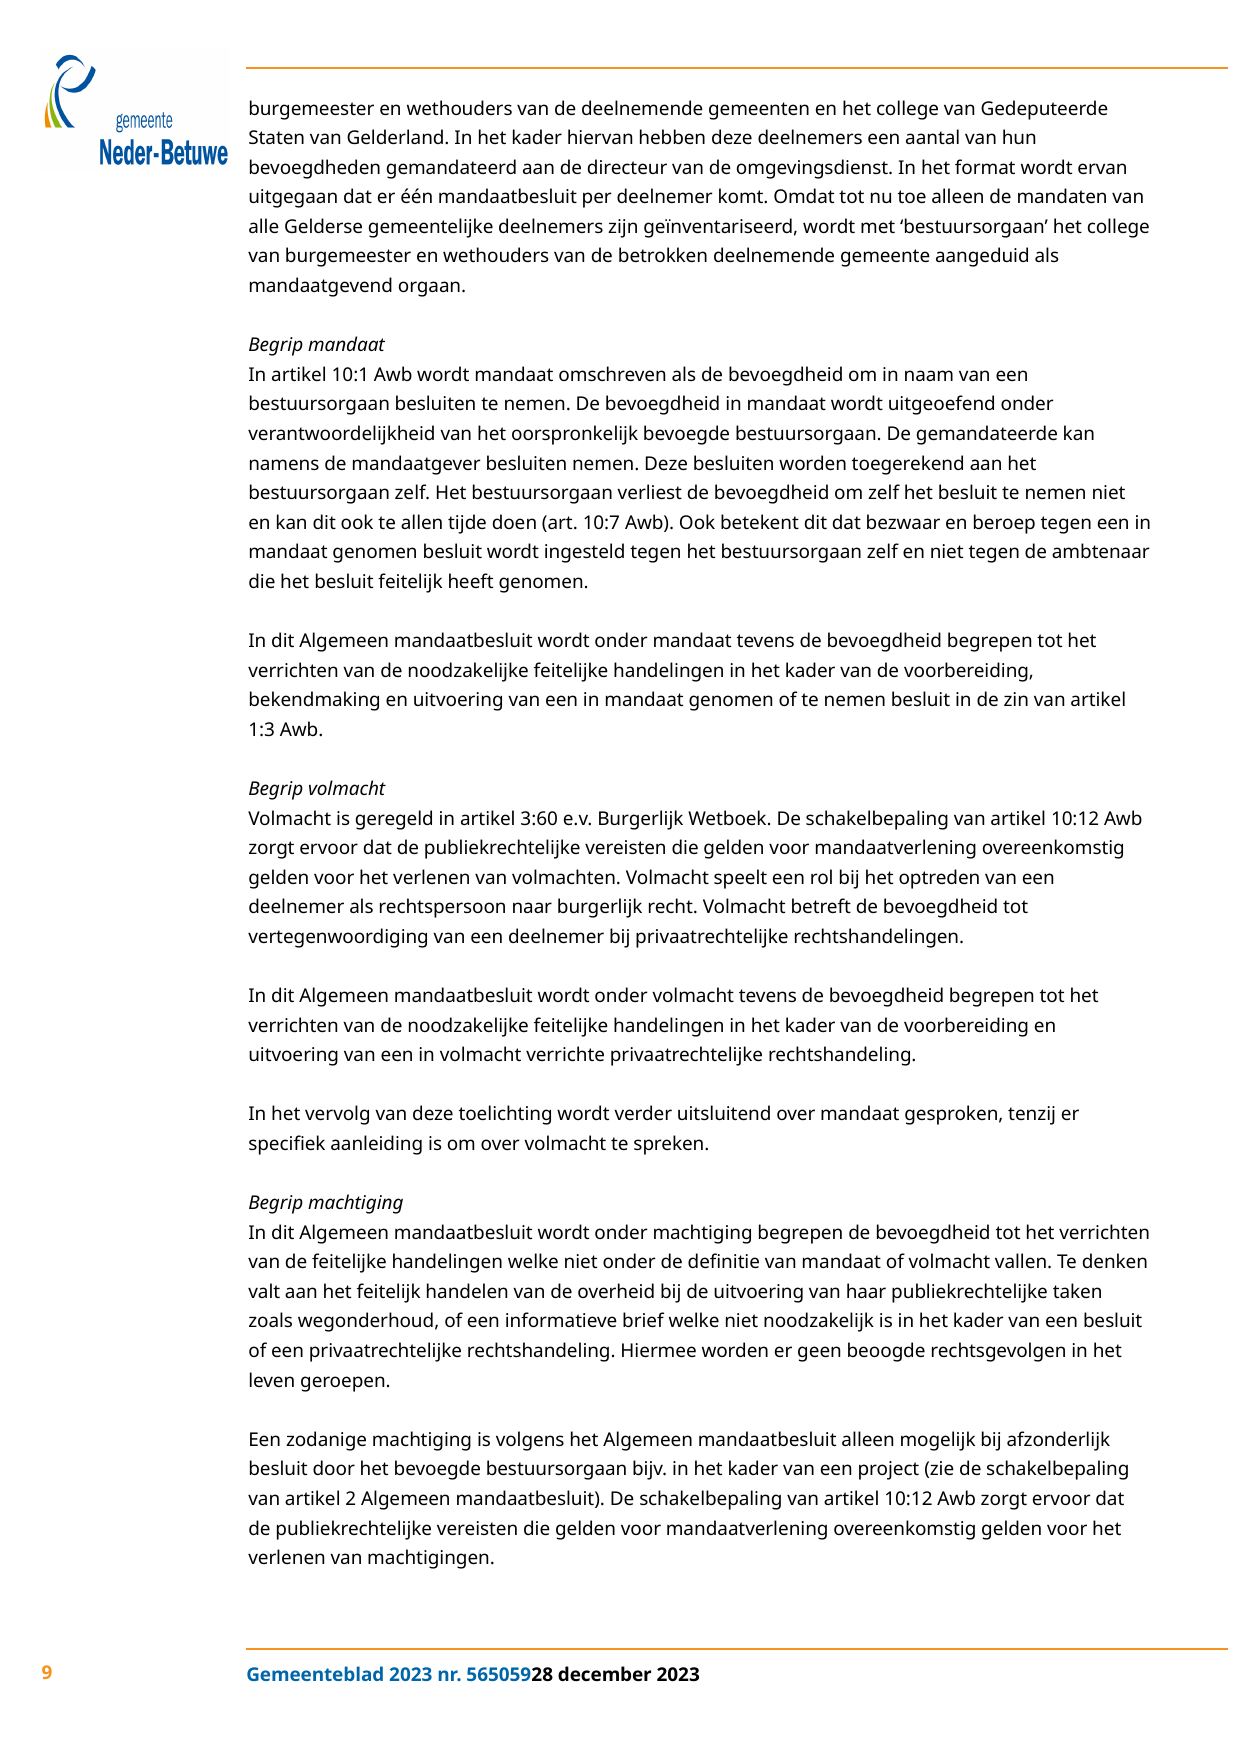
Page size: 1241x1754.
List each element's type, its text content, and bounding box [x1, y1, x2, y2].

picture [41, 47, 231, 172]
text Begrip volmacht [248, 775, 1152, 801]
text Begrip machtiging [248, 1189, 1152, 1215]
text In dit Algemeen mandaatbesluit wordt onder machtiging begrepen de bevoegdheid tot het verrichten van de feitelijke handelingen welke niet onder de definitie van mandaat of volmacht vallen. Te denken valt aan het feitelijk handelen van de overheid bij de uitvoering van haar publiekrechtelijke taken zoals wegonderhoud, of een informatieve brief welke niet noodzakelijk is in het kader van een besluit of een privaatrechtelijke rechtshandeling. Hiermee worden er geen beoogde rechtsgevolgen in het leven geroepen. [248, 1219, 1152, 1393]
text Volmacht is geregeld in artikel 3:60 e.v. Burgerlijk Wetboek. De schakelbepaling van artikel 10:12 Awb zorgt ervoor dat de publiekrechtelijke vereisten die gelden voor mandaatverlening overeenkomstig gelden voor het verlenen van volmachten. Volmacht speelt een rol bij het optreden van een deelnemer als rechtspersoon naar burgerlijk recht. Volmacht betreft de bevoegdheid tot vertegenwoordiging van een deelnemer bij privaatrechtelijke rechtshandelingen. [248, 805, 1152, 949]
text Begrip mandaat [248, 331, 1152, 357]
text In artikel 10:1 Awb wordt mandaat omschreven als de bevoegdheid om in naam van een bestuursorgaan besluiten te nemen. De bevoegdheid in mandaat wordt uitgeoefend onder verantwoordelijkheid van het oorspronkelijk bevoegde bestuursorgaan. De gemandateerde kan namens de mandaatgever besluiten nemen. Deze besluiten worden toegerekend aan het bestuursorgaan zelf. Het bestuursorgaan verliest de bevoegdheid om zelf het besluit te nemen niet en kan dit ook te allen tijde doen (art. 10:7 Awb). Ook betekent dit dat bezwaar en beroep tegen een in mandaat genomen besluit wordt ingesteld tegen het bestuursorgaan zelf en niet tegen de ambtenaar die het besluit feitelijk heeft genomen. [248, 361, 1152, 594]
text burgemeester en wethouders van de deelnemende gemeenten en het college van Gedeputeerde Staten van Gelderland. In het kader hiervan hebben deze deelnemers een aantal van hun bevoegdheden gemandateerd aan de directeur van de omgevingsdienst. In het format wordt ervan uitgegaan dat er één mandaatbesluit per deelnemer komt. Omdat tot nu toe alleen de mandaten van alle Gelderse gemeentelijke deelnemers zijn geïnventariseerd, wordt met ‘bestuursorgaan’ het college van burgemeester en wethouders van de betrokken deelnemende gemeente aangeduid als mandaatgevend orgaan. [248, 95, 1152, 298]
text In het vervolg van deze toelichting wordt verder uitsluitend over mandaat gesproken, tenzij er specifiek aanleiding is om over volmacht te spreken. [248, 1101, 1152, 1156]
text Een zodanige machtiging is volgens het Algemeen mandaatbesluit alleen mogelijk bij afzonderlijk besluit door het bevoegde bestuursorgaan bijv. in het kader van een project (zie de schakelbepaling van artikel 2 Algemeen mandaatbesluit). De schakelbepaling van artikel 10:12 Awb zorgt ervoor dat de publiekrechtelijke vereisten die gelden voor mandaatverlening overeenkomstig gelden voor het verlenen van machtigingen. [248, 1426, 1152, 1570]
text In dit Algemeen mandaatbesluit wordt onder mandaat tevens de bevoegdheid begrepen tot het verrichten van de noodzakelijke feitelijke handelingen in het kader van de voorbereiding, bekendmaking en uitvoering van een in mandaat genomen of te nemen besluit in de zin van artikel 1:3 Awb. [248, 627, 1152, 742]
text In dit Algemeen mandaatbesluit wordt onder volmacht tevens de bevoegdheid begrepen tot het verrichten van de noodzakelijke feitelijke handelingen in het kader van de voorbereiding en uitvoering van een in volmacht verrichte privaatrechtelijke rechtshandeling. [248, 982, 1152, 1067]
